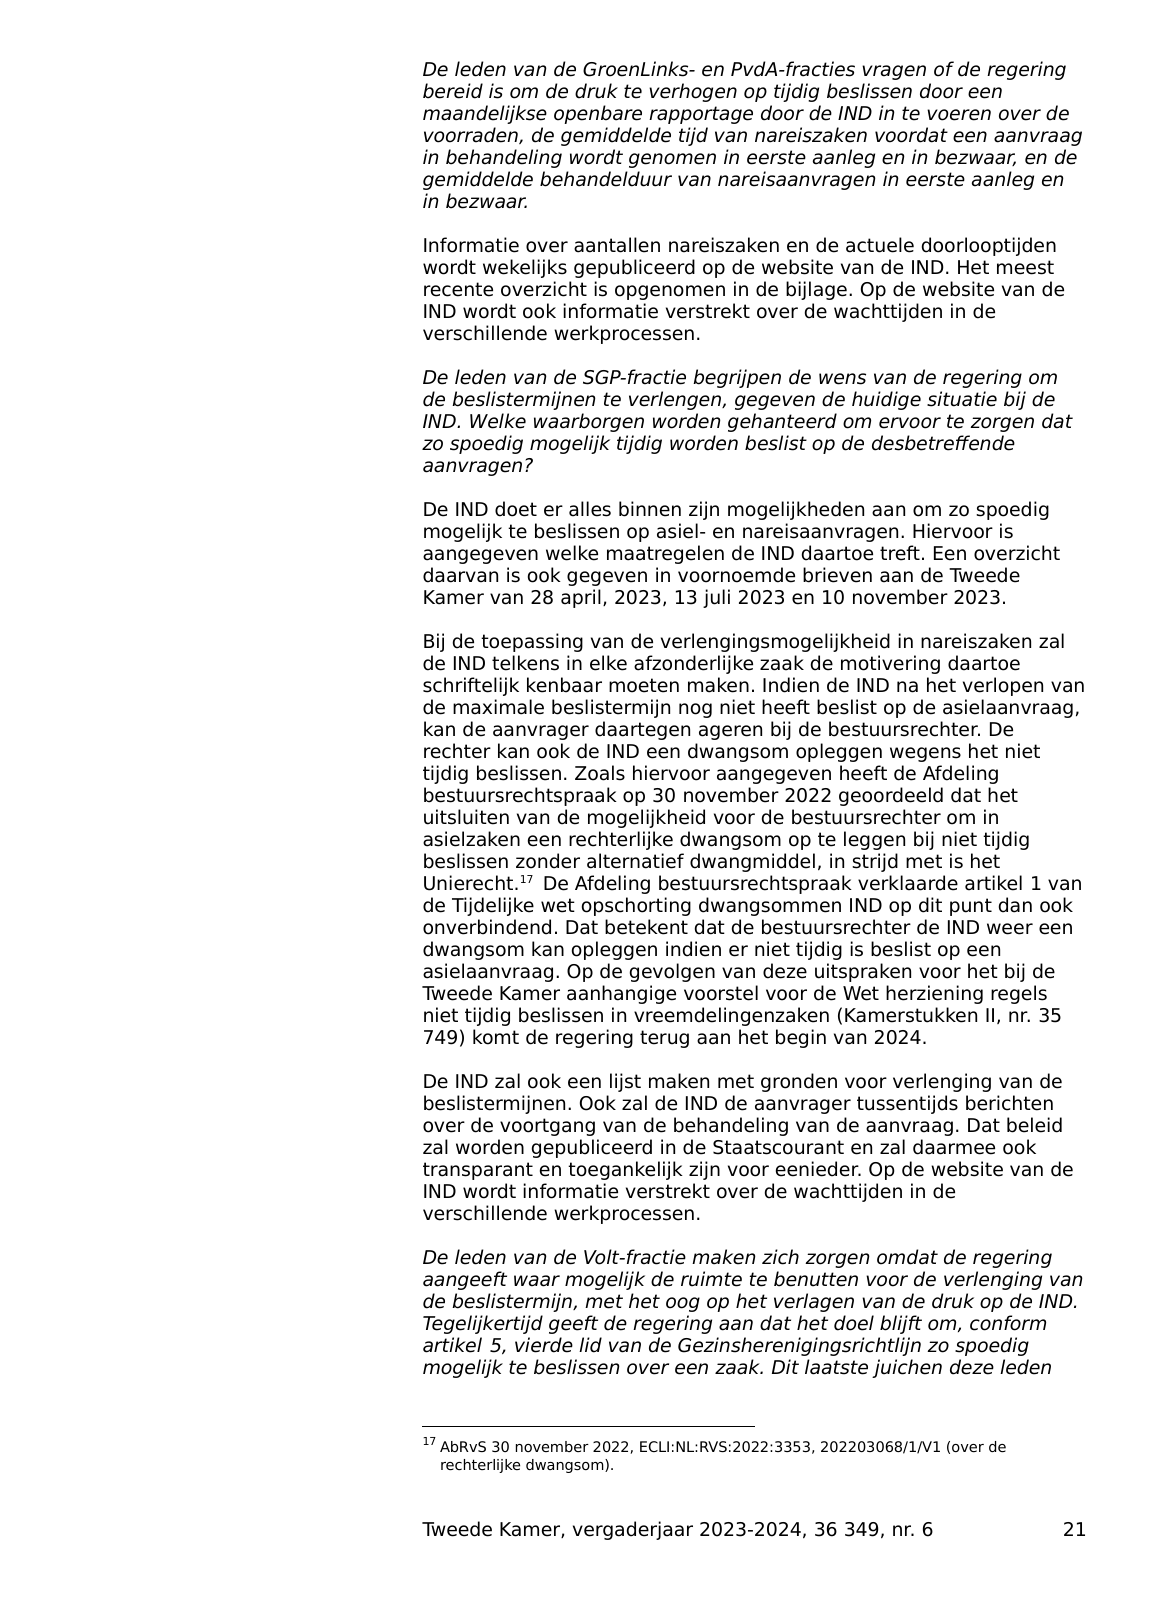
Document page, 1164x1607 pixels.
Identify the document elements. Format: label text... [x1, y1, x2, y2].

text Bij de toepassing van de verlengingsmogelijkheid in nareiszaken zal de IND telkens in elke afzonderlijke zaak de motivering daartoe schriftelijk kenbaar moeten maken. Indien de IND na het verlopen van de maximale beslistermijn nog niet heeft beslist op de asielaanvraag, kan de aanvrager daartegen ageren bij de bestuursrechter. De rechter kan ook de IND een dwangsom opleggen wegens het niet tijdig beslissen. Zoals hiervoor aangegeven heeft de Afdeling bestuursrechtspraak op 30 november 2022 geoordeeld dat het uitsluiten van de mogelijkheid voor de bestuursrechter om in asielzaken een rechterlijke dwangsom op te leggen bij niet tijdig beslissen zonder alternatief dwangmiddel, in strijd met is het Unierecht. De Afdeling bestuursrechtspraak verklaarde artikel 1 van de Tijdelijke wet opschorting dwangsommen IND op dit punt dan ook onverbindend. Dat betekent dat de bestuursrechter de IND weer een dwangsom kan opleggen indien er niet tijdig is beslist op een asielaanvraag. Op de gevolgen van deze uitspraken voor het bij de Tweede Kamer aanhangige voorstel voor de Wet herziening regels niet tijdig beslissen in vreemdelingenzaken (Kamerstukken II, nr. 35 749) komt de regering terug aan het begin van 2024. [422, 631, 1087, 1049]
text AbRvS 30 november 2022, ECLI:NL:RVS:2022:3353, 202203068/1/V1 (over de rechterlijke dwangsom). [422, 1435, 1087, 1474]
text De leden van de SGP-fractie begrijpen de wens van de regering om de beslistermijnen te verlengen, gegeven de huidige situatie bij de IND. Welke waarborgen worden gehanteerd om ervoor te zorgen dat zo spoedig mogelijk tijdig worden beslist op de desbetreffende aanvragen? [422, 367, 1087, 477]
text De leden van de GroenLinks- en PvdA-fracties vragen of de regering bereid is om de druk te verhogen op tijdig beslissen door een maandelijkse openbare rapportage door de IND in te voeren over de voorraden, de gemiddelde tijd van nareiszaken voordat een aanvraag in behandeling wordt genomen in eerste aanleg en in bezwaar, en de gemiddelde behandelduur van nareisaanvragen in eerste aanleg en in bezwaar. [422, 59, 1087, 213]
text De IND doet er alles binnen zijn mogelijkheden aan om zo spoedig mogelijk te beslissen op asiel- en nareisaanvragen. Hiervoor is aangegeven welke maatregelen de IND daartoe treft. Een overzicht daarvan is ook gegeven in voornoemde brieven aan de Tweede Kamer van 28 april, 2023, 13 juli 2023 en 10 november 2023. [422, 499, 1087, 609]
text De IND zal ook een lijst maken met gronden voor verlenging van de beslistermijnen. Ook zal de IND de aanvrager tussentijds berichten over de voortgang van de behandeling van de aanvraag. Dat beleid zal worden gepubliceerd in de Staatscourant en zal daarmee ook transparant en toegankelijk zijn voor eenieder. Op de website van de IND wordt informatie verstrekt over de wachttijden in de verschillende werkprocessen. [422, 1071, 1087, 1225]
text Informatie over aantallen nareiszaken en de actuele doorlooptijden wordt wekelijks gepubliceerd op de website van de IND. Het meest recente overzicht is opgenomen in de bijlage. Op de website van de IND wordt ook informatie verstrekt over de wachttijden in de verschillende werkprocessen. [422, 235, 1087, 345]
text De leden van de Volt-fractie maken zich zorgen omdat de regering aangeeft waar mogelijk de ruimte te benutten voor de verlenging van de beslistermijn, met het oog op het verlagen van de druk op de IND. Tegelijkertijd geeft de regering aan dat het doel blijft om, conform artikel 5, vierde lid van de Gezinsherenigingsrichtlijn zo spoedig mogelijk te beslissen over een zaak. Dit laatste juichen deze leden [422, 1247, 1087, 1379]
